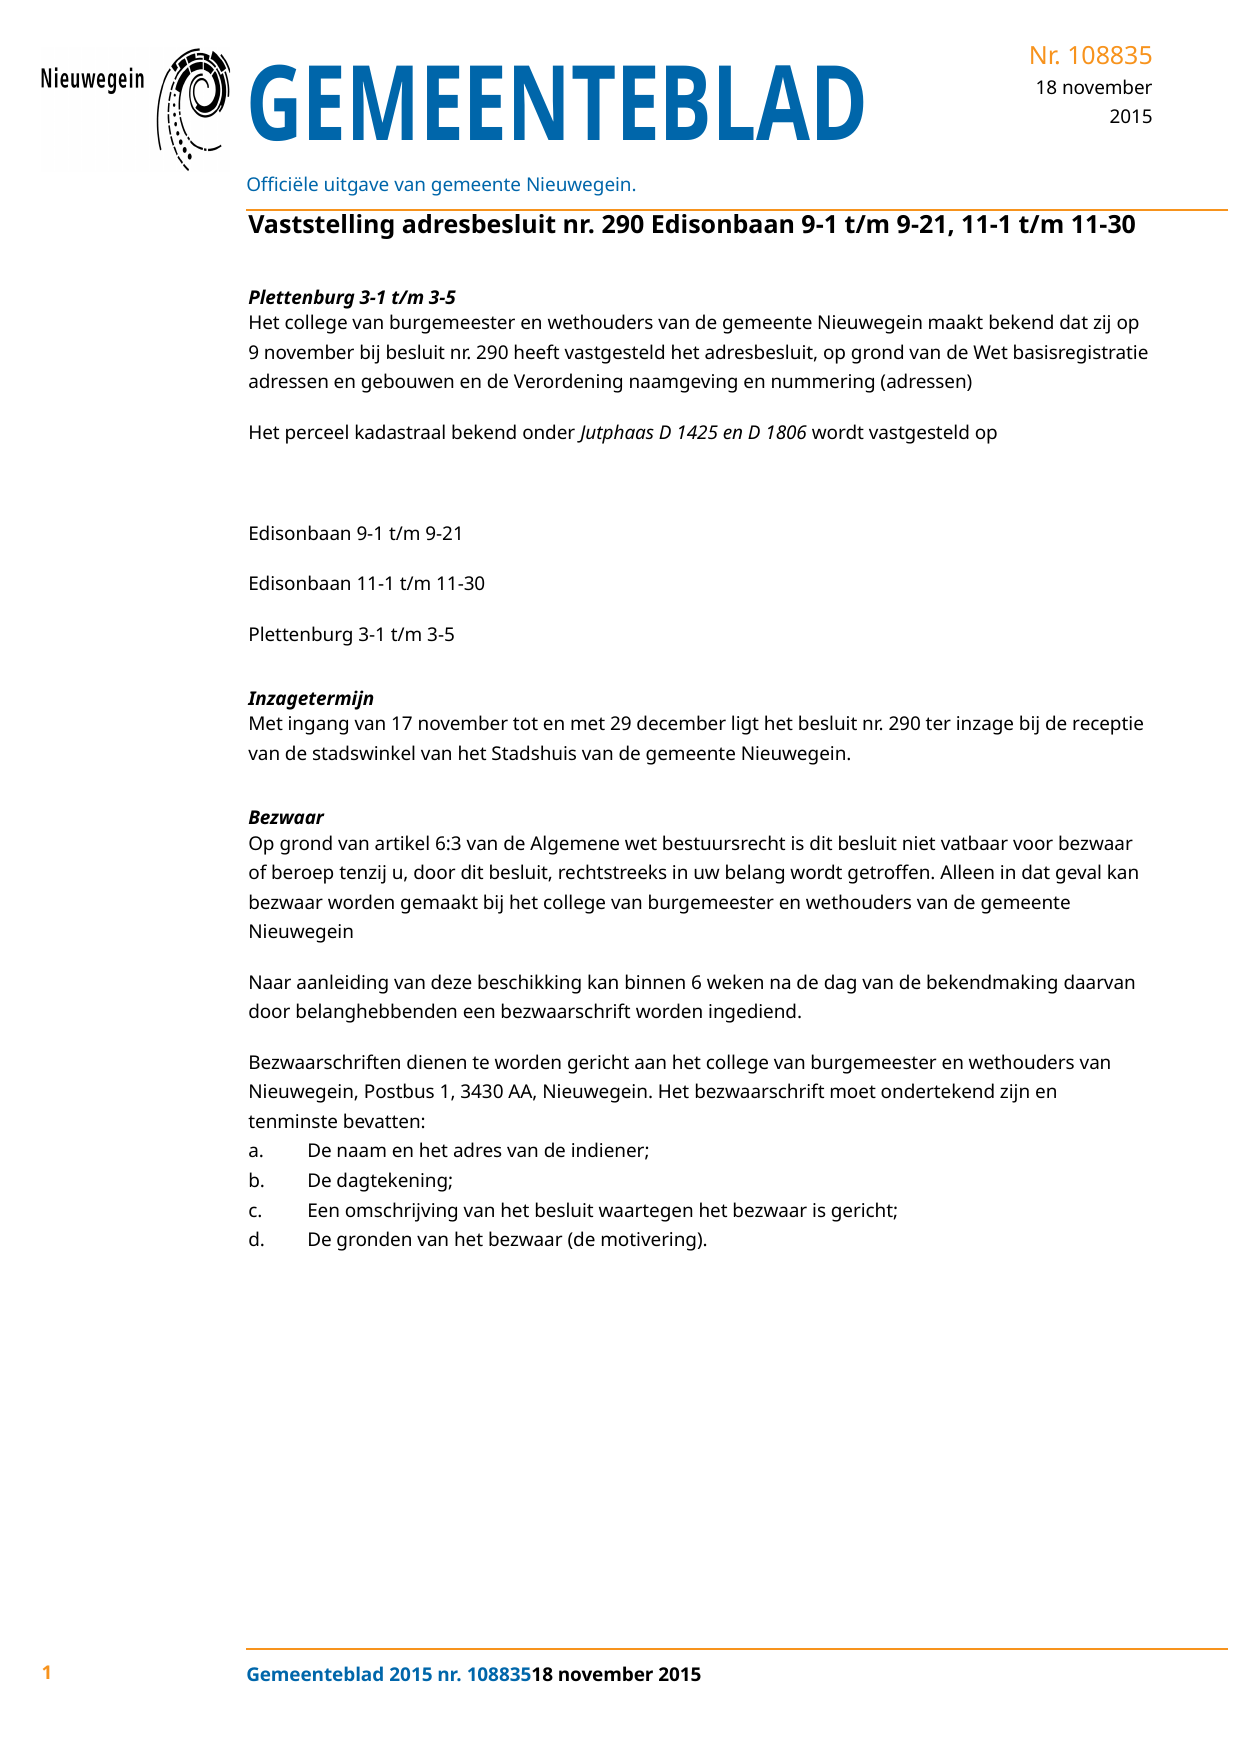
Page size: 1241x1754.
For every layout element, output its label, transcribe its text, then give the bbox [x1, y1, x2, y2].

text Het college van burgemeester en wethouders van de gemeente Nieuwegein maakt bekend dat zij op 9 november bij besluit nr. 290 heeft vastgesteld het adresbesluit, op grond van de Wet basisregistratie adressen en gebouwen en de Verordening naamgeving en nummering (adressen) [248, 309, 1152, 394]
text Vaststelling adresbesluit nr. 290 Edisonbaan 9-1 t/m 9-21, 11-1 t/m 11-30 [248, 211, 1152, 241]
list De gronden van het bezwaar (de motivering). [248, 1226, 1152, 1252]
picture [41, 47, 231, 172]
text Bezwaarschriften dienen te worden gericht aan het college van burgemeester en wethouders van Nieuwegein, Postbus 1, 3430 AA, Nieuwegein. Het bezwaarschrift moet ondertekend zijn en tenminste bevatten: [248, 1049, 1152, 1134]
text Edisonbaan 11-1 t/m 11-30 [248, 570, 1152, 596]
text Plettenburg 3-1 t/m 3-5 [248, 284, 1152, 309]
list Een omschrijving van het besluit waartegen het bezwaar is gericht; [248, 1197, 1152, 1223]
text Het perceel kadastraal bekend onder Jutphaas D 1425 en D 1806 wordt vastgesteld op [248, 419, 1152, 445]
text Edisonbaan 9-1 t/m 9-21 [248, 520, 1152, 546]
text Plettenburg 3-1 t/m 3-5 [248, 621, 1152, 647]
text Naar aanleiding van deze beschikking kan binnen 6 weken na de dag van de bekendmaking daarvan door belanghebbenden een bezwaarschrift worden ingediend. [248, 969, 1152, 1024]
text Op grond van artikel 6:3 van de Algemene wet bestuursrecht is dit besluit niet vatbaar voor bezwaar of beroep tenzij u, door dit besluit, rechtstreeks in uw belang wordt getroffen. Alleen in dat geval kan bezwaar worden gemaakt bij het college van burgemeester en wethouders van de gemeente Nieuwegein [248, 830, 1152, 944]
list De dagtekening; [248, 1167, 1152, 1193]
list De naam en het adres van de indiener; [248, 1138, 1152, 1163]
text Met ingang van 17 november tot en met 29 december ligt het besluit nr. 290 ter inzage bij de receptie van de stadswinkel van het Stadshuis van de gemeente Nieuwegein. [248, 711, 1152, 766]
text Bezwaar [248, 804, 1152, 830]
text Inzagetermijn [248, 685, 1152, 711]
